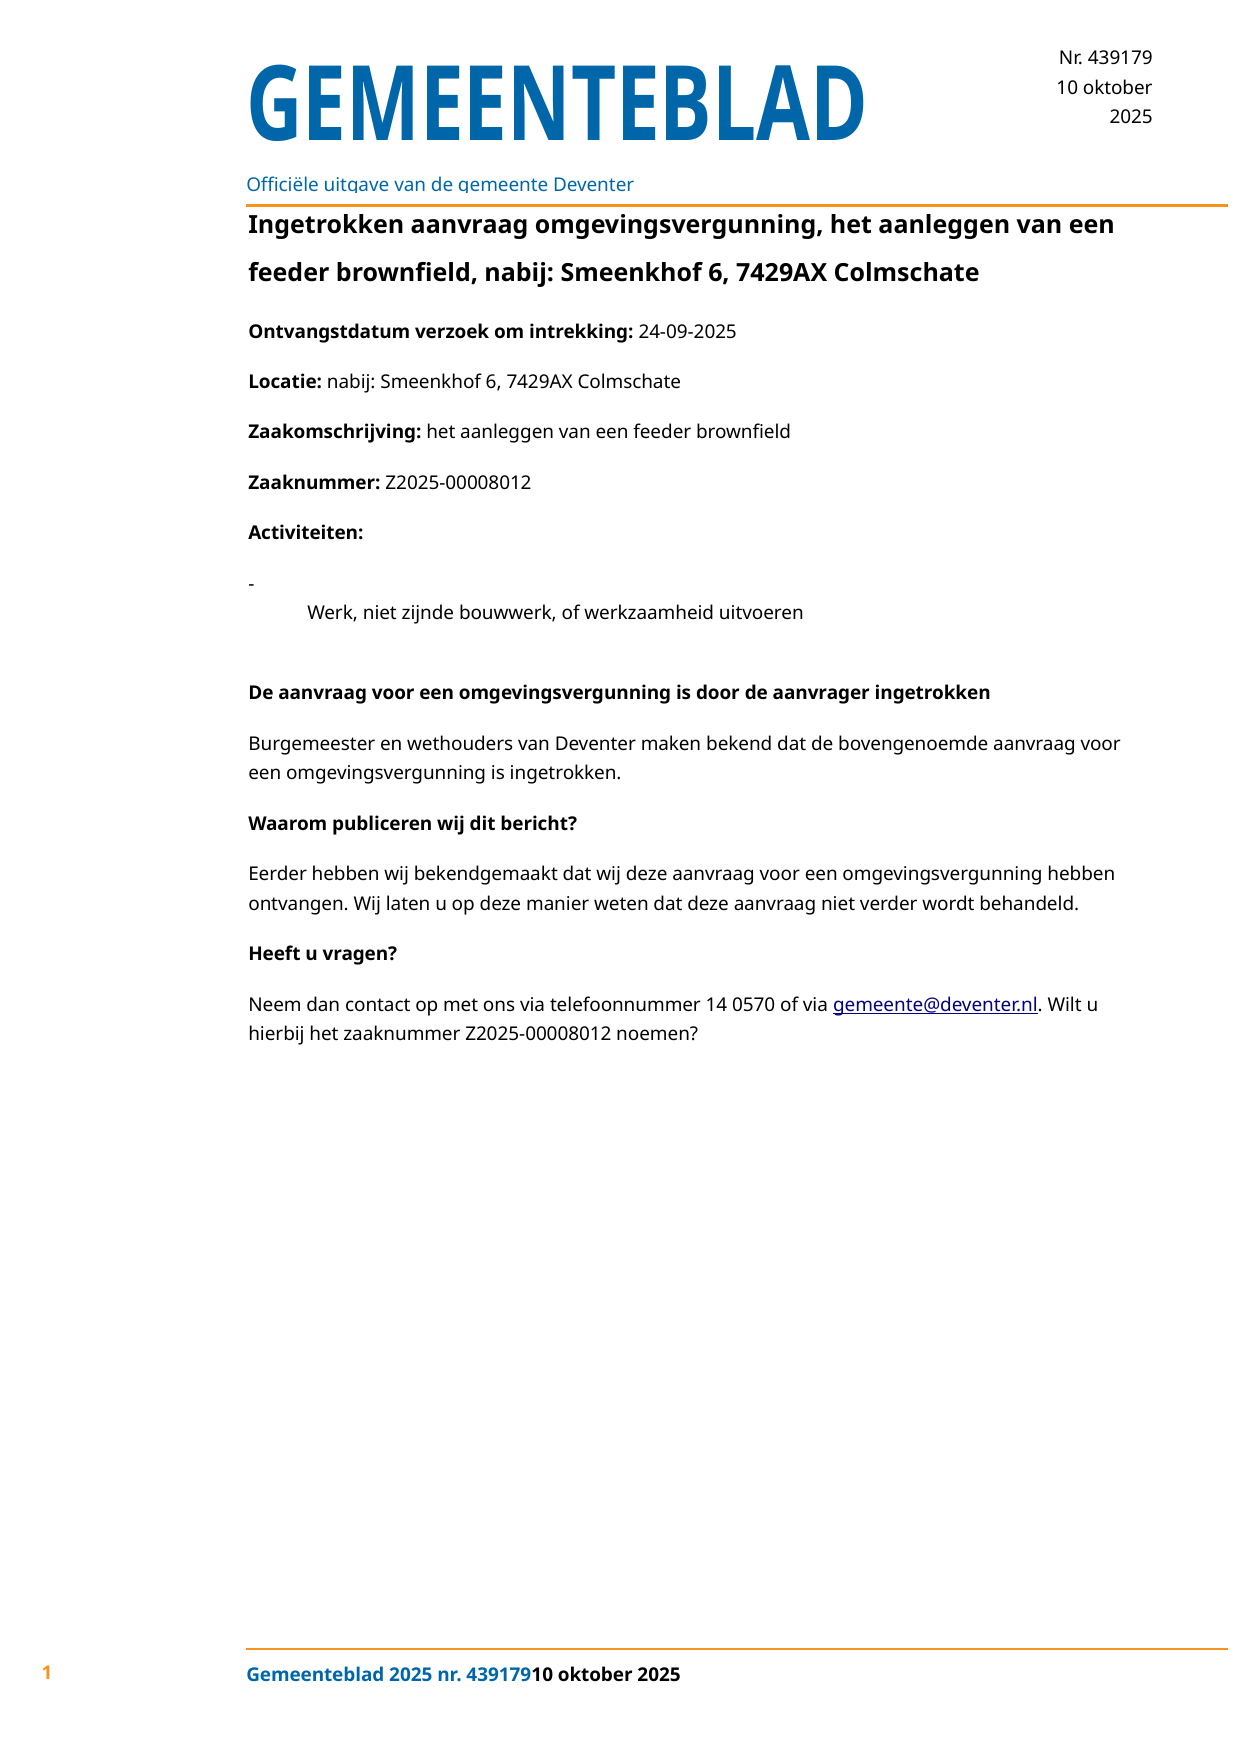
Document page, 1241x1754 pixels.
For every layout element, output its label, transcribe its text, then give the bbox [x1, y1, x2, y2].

text Activiteiten: [248, 519, 1152, 545]
text Zaakomschrijving: het aanleggen van een feeder brownfield [248, 419, 1152, 444]
text Heeft u vragen? [248, 940, 1152, 966]
text Zaaknummer: Z2025-00008012 [248, 469, 1152, 495]
text Ingetrokken aanvraag omgevingsvergunning, het aanleggen van een feeder brownfield, nabij: Smeenkhof 6, 7429AX Colmschate [248, 207, 1152, 288]
text Eerder hebben wij bekendgemaakt dat wij deze aanvraag voor een omgevingsvergunning hebben ontvangen. Wij laten u op deze manier weten dat deze aanvraag niet verder wordt behandeld. [248, 860, 1152, 916]
text Locatie: nabij: Smeenkhof 6, 7429AX Colmschate [248, 368, 1152, 394]
text Burgemeester en wethouders van Deventer maken bekend dat de bovengenoemde aanvraag voor een omgevingsvergunning is ingetrokken. [248, 730, 1152, 785]
text Ontvangstdatum verzoek om intrekking: 24-09-2025 [248, 318, 1152, 344]
picture [41, 47, 231, 172]
list Werk, niet zijnde bouwwerk, of werkzaamheid uitvoeren [248, 599, 1152, 625]
text Waarom publiceren wij dit bericht? [248, 810, 1152, 836]
text Neem dan contact op met ons via telefoonnummer 14 0570 of via gemeente@deventer.nl. Wilt u hierbij het zaaknummer Z2025-00008012 noemen? [248, 991, 1152, 1046]
text De aanvraag voor een omgevingsvergunning is door de aanvrager ingetrokken [248, 679, 1152, 705]
